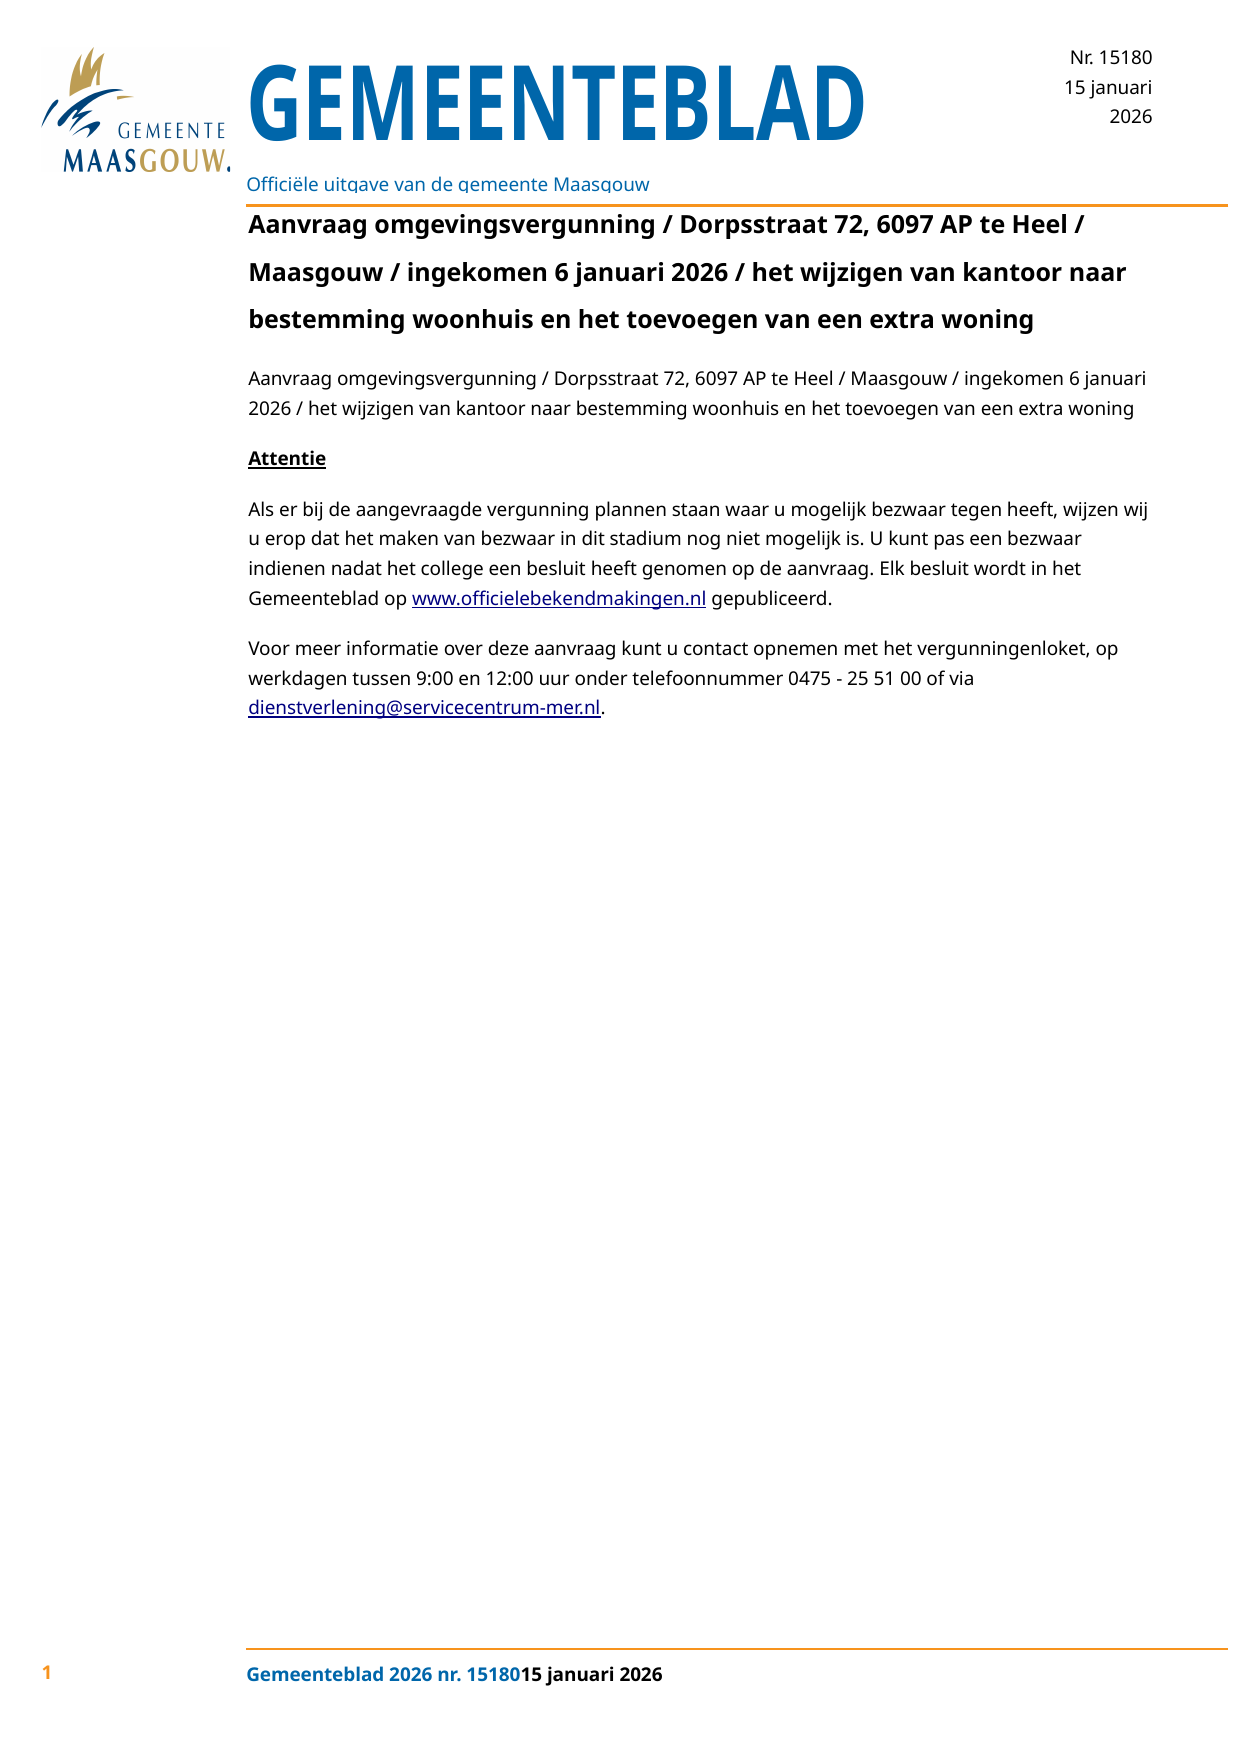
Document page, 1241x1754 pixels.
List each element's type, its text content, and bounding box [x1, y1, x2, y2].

text Als er bij de aangevraagde vergunning plannen staan waar u mogelijk bezwaar tegen heeft, wijzen wij u erop dat het maken van bezwaar in dit stadium nog niet mogelijk is. U kunt pas een bezwaar indienen nadat het college een besluit heeft genomen op de aanvraag. Elk besluit wordt in het Gemeenteblad op www.officielebekendmakingen.nl gepubliceerd. [248, 496, 1152, 610]
picture [41, 47, 231, 172]
text Voor meer informatie over deze aanvraag kunt u contact opnemen met het vergunningenloket, op werkdagen tussen 9:00 en 12:00 uur onder telefoonnummer 0475 - 25 51 00 of via dienstverlening@servicecentrum-mer.nl. [248, 635, 1152, 720]
text Attentie [248, 446, 1152, 471]
text Aanvraag omgevingsvergunning / Dorpsstraat 72, 6097 AP te Heel / Maasgouw / ingekomen 6 januari 2026 / het wijzigen van kantoor naar bestemming woonhuis en het toevoegen van een extra woning [248, 207, 1152, 336]
text Aanvraag omgevingsvergunning / Dorpsstraat 72, 6097 AP te Heel / Maasgouw / ingekomen 6 januari 2026 / het wijzigen van kantoor naar bestemming woonhuis en het toevoegen van een extra woning [248, 366, 1152, 421]
